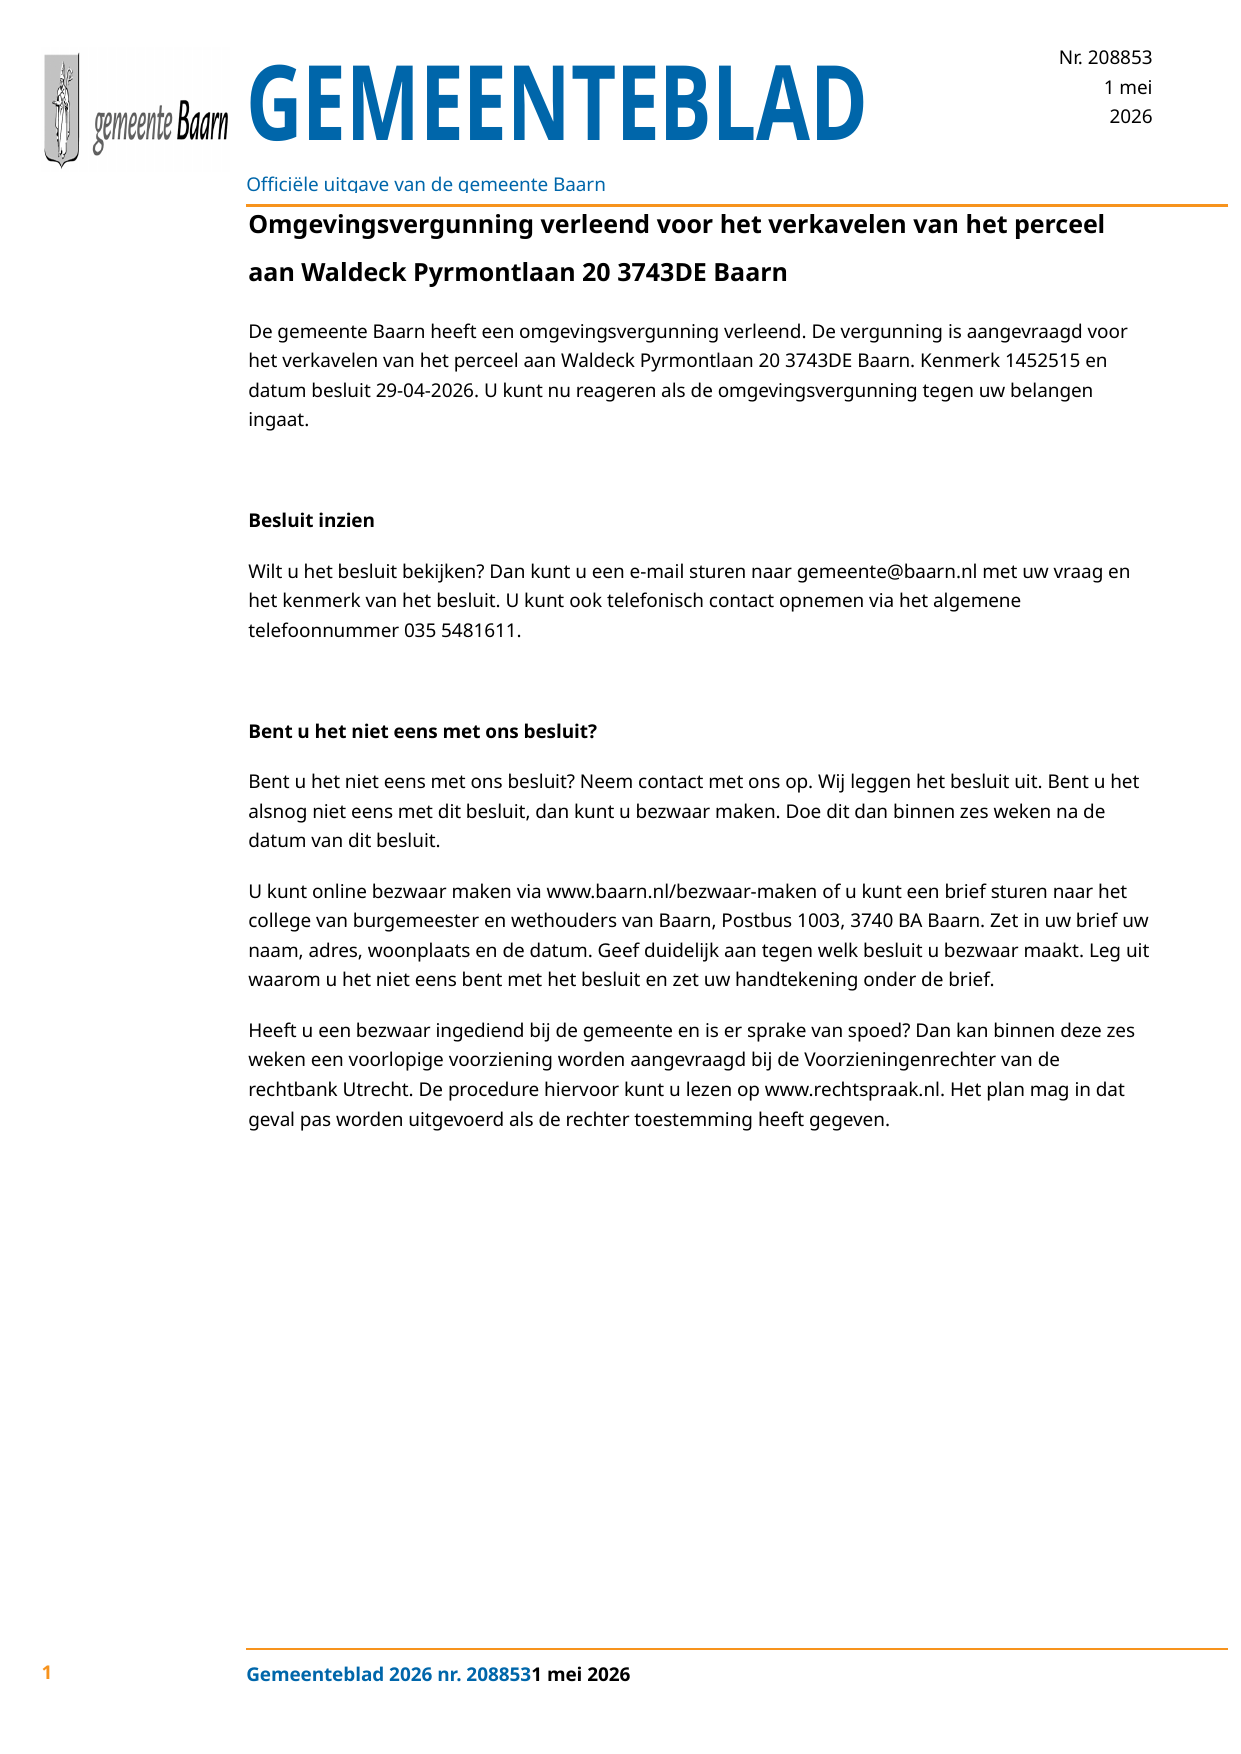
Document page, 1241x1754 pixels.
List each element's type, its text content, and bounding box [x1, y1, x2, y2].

text Bent u het niet eens met ons besluit? [248, 718, 1152, 744]
text Heeft u een bezwaar ingediend bij de gemeente en is er sprake van spoed? Dan kan binnen deze zes weken een voorlopige voorziening worden aangevraagd bij de Voorzieningenrechter van de rechtbank Utrecht. De procedure hiervoor kunt u lezen op www.rechtspraak.nl. Het plan mag in dat geval pas worden uitgevoerd als de rechter toestemming heeft gegeven. [248, 1017, 1152, 1132]
text U kunt online bezwaar maken via www.baarn.nl/bezwaar-maken of u kunt een brief sturen naar het college van burgemeester en wethouders van Baarn, Postbus 1003, 3740 BA Baarn. Zet in uw brief uw naam, adres, woonplaats en de datum. Geef duidelijk aan tegen welk besluit u bezwaar maakt. Leg uit waarom u het niet eens bent met het besluit en zet uw handtekening onder de brief. [248, 878, 1152, 992]
text Bent u het niet eens met ons besluit? Neem contact met ons op. Wij leggen het besluit uit. Bent u het alsnog niet eens met dit besluit, dan kunt u bezwaar maken. Doe dit dan binnen zes weken na de datum van dit besluit. [248, 768, 1152, 853]
text Wilt u het besluit bekijken? Dan kunt u een e-mail sturen naar gemeente@baarn.nl met uw vraag en het kenmerk van het besluit. U kunt ook telefonisch contact opnemen via het algemene telefoonnummer 035 5481611. [248, 558, 1152, 643]
text De gemeente Baarn heeft een omgevingsvergunning verleend. De vergunning is aangevraagd voor het verkavelen van het perceel aan Waldeck Pyrmontlaan 20 3743DE Baarn. Kenmerk 1452515 en datum besluit 29-04-2026. U kunt nu reageren als de omgevingsvergunning tegen uw belangen ingaat. [248, 318, 1152, 432]
picture [41, 47, 231, 172]
text Omgevingsvergunning verleend voor het verkavelen van het perceel aan Waldeck Pyrmontlaan 20 3743DE Baarn [248, 207, 1152, 288]
text Besluit inzien [248, 507, 1152, 533]
